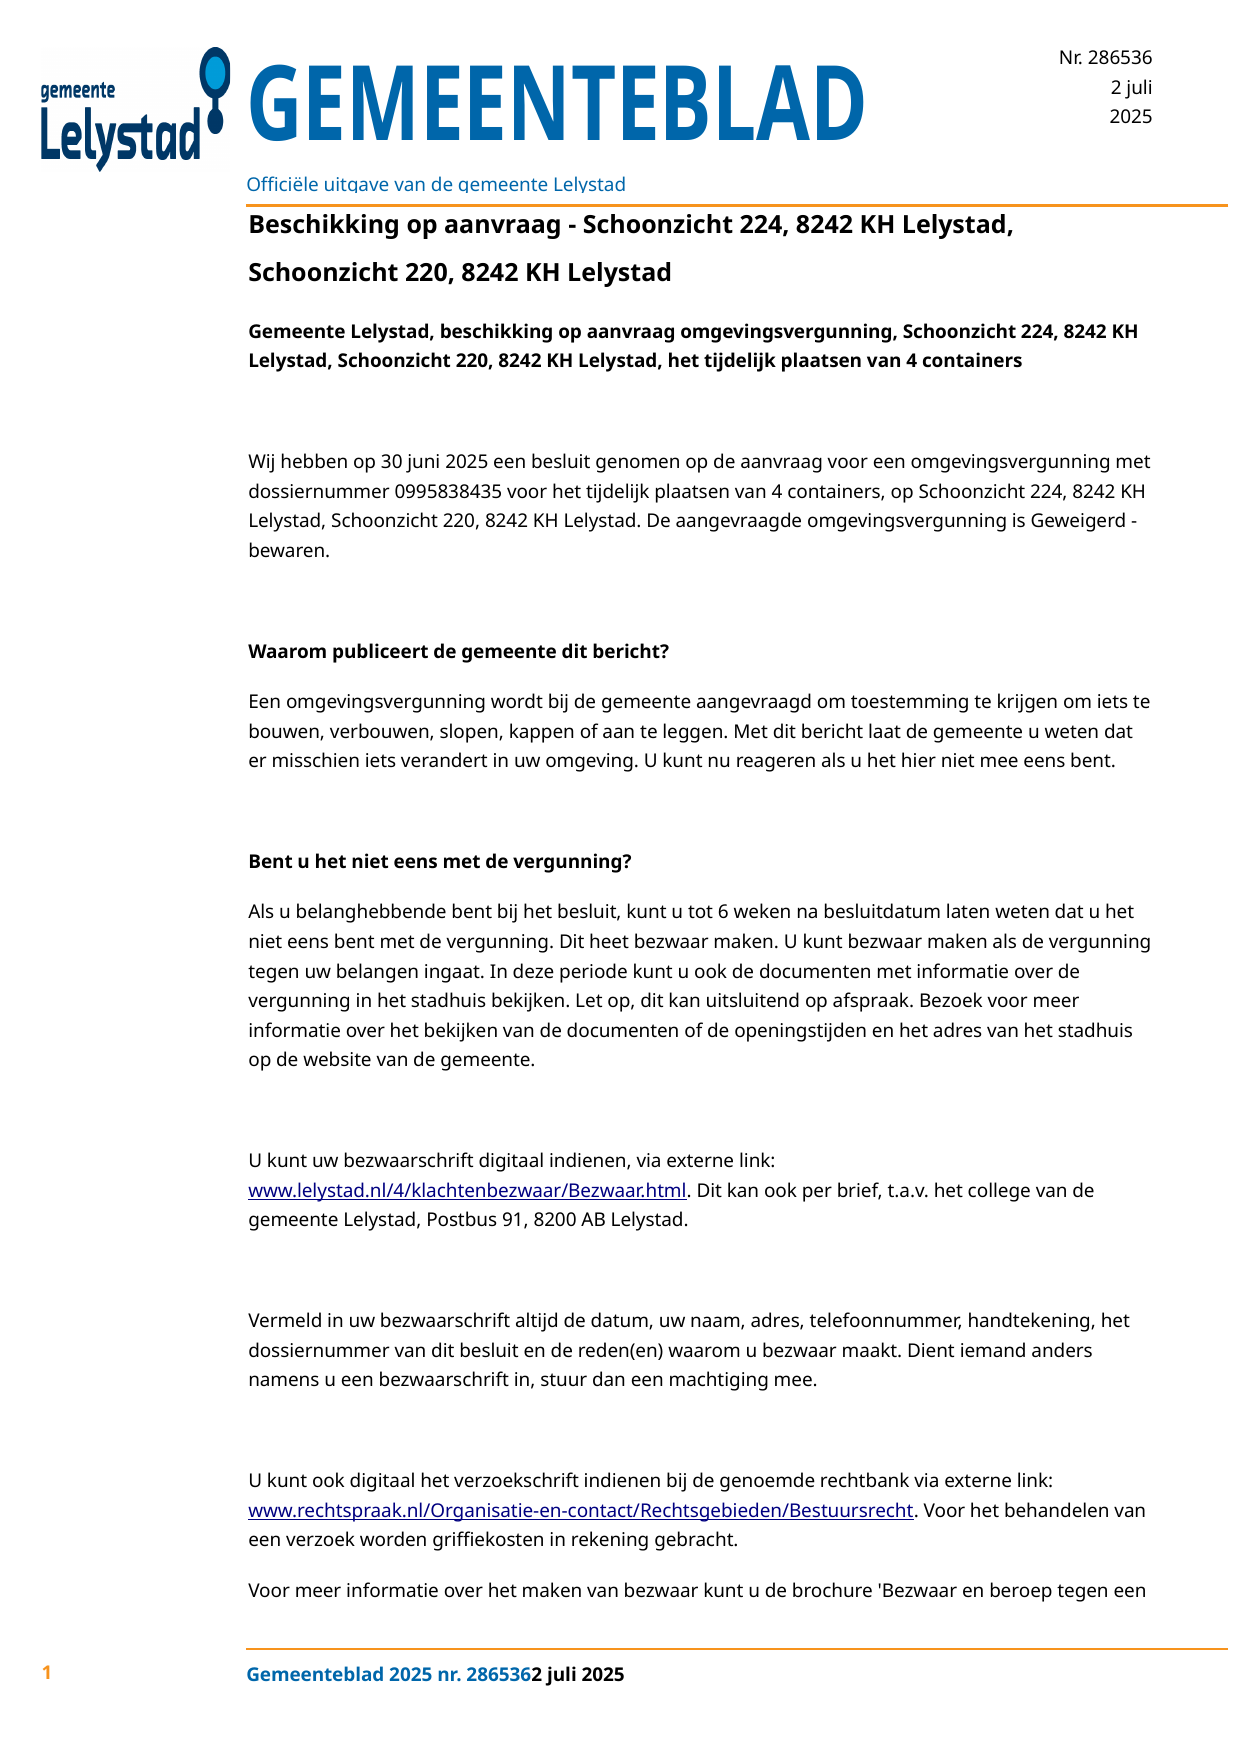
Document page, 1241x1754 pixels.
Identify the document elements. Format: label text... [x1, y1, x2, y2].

text U kunt ook digitaal het verzoekschrift indienen bij de genoemde rechtbank via externe link: www.rechtspraak.nl/Organisatie-en-contact/Rechtsgebieden/Bestuursrecht. Voor het behandelen van een verzoek worden griffiekosten in rekening gebracht. [248, 1467, 1152, 1552]
text Voor meer informatie over het maken van bezwaar kunt u de brochure 'Bezwaar en beroep tegen een [248, 1577, 1152, 1603]
picture [41, 47, 231, 172]
text Vermeld in uw bezwaarschrift altijd de datum, uw naam, adres, telefoonnummer, handtekening, het dossiernummer van dit besluit en de reden(en) waarom u bezwaar maakt. Dient iemand anders namens u een bezwaarschrift in, stuur dan een machtiging mee. [248, 1307, 1152, 1392]
text Gemeente Lelystad, beschikking op aanvraag omgevingsvergunning, Schoonzicht 224, 8242 KH Lelystad, Schoonzicht 220, 8242 KH Lelystad, het tijdelijk plaatsen van 4 containers [248, 318, 1152, 373]
text Als u belanghebbende bent bij het besluit, kunt u tot 6 weken na besluitdatum laten weten dat u het niet eens bent met de vergunning. Dit heet bezwaar maken. U kunt bezwaar maken als de vergunning tegen uw belangen ingaat. In deze periode kunt u ook de documenten met informatie over de vergunning in het stadhuis bekijken. Let op, dit kan uitsluitend op afspraak. Bezoek voor meer informatie over het bekijken van de documenten of de openingstijden en het adres van het stadhuis op de website van de gemeente. [248, 899, 1152, 1072]
text U kunt uw bezwaarschrift digitaal indienen, via externe link: www.lelystad.nl/4/klachtenbezwaar/Bezwaar.html. Dit kan ook per brief, t.a.v. het college van de gemeente Lelystad, Postbus 91, 8200 AB Lelystad. [248, 1147, 1152, 1232]
text Waarom publiceert de gemeente dit bericht? [248, 638, 1152, 664]
text Wij hebben op 30 juni 2025 een besluit genomen op de aanvraag voor een omgevingsvergunning met dossiernummer 0995838435 voor het tijdelijk plaatsen van 4 containers, op Schoonzicht 224, 8242 KH Lelystad, Schoonzicht 220, 8242 KH Lelystad. De aangevraagde omgevingsvergunning is Geweigerd - bewaren. [248, 448, 1152, 563]
text Bent u het niet eens met de vergunning? [248, 848, 1152, 874]
text Een omgevingsvergunning wordt bij de gemeente aangevraagd om toestemming te krijgen om iets te bouwen, verbouwen, slopen, kappen of aan te leggen. Met dit bericht laat de gemeente u weten dat er misschien iets verandert in uw omgeving. U kunt nu reageren als u het hier niet mee eens bent. [248, 688, 1152, 773]
text Beschikking op aanvraag - Schoonzicht 224, 8242 KH Lelystad, Schoonzicht 220, 8242 KH Lelystad [248, 207, 1152, 288]
